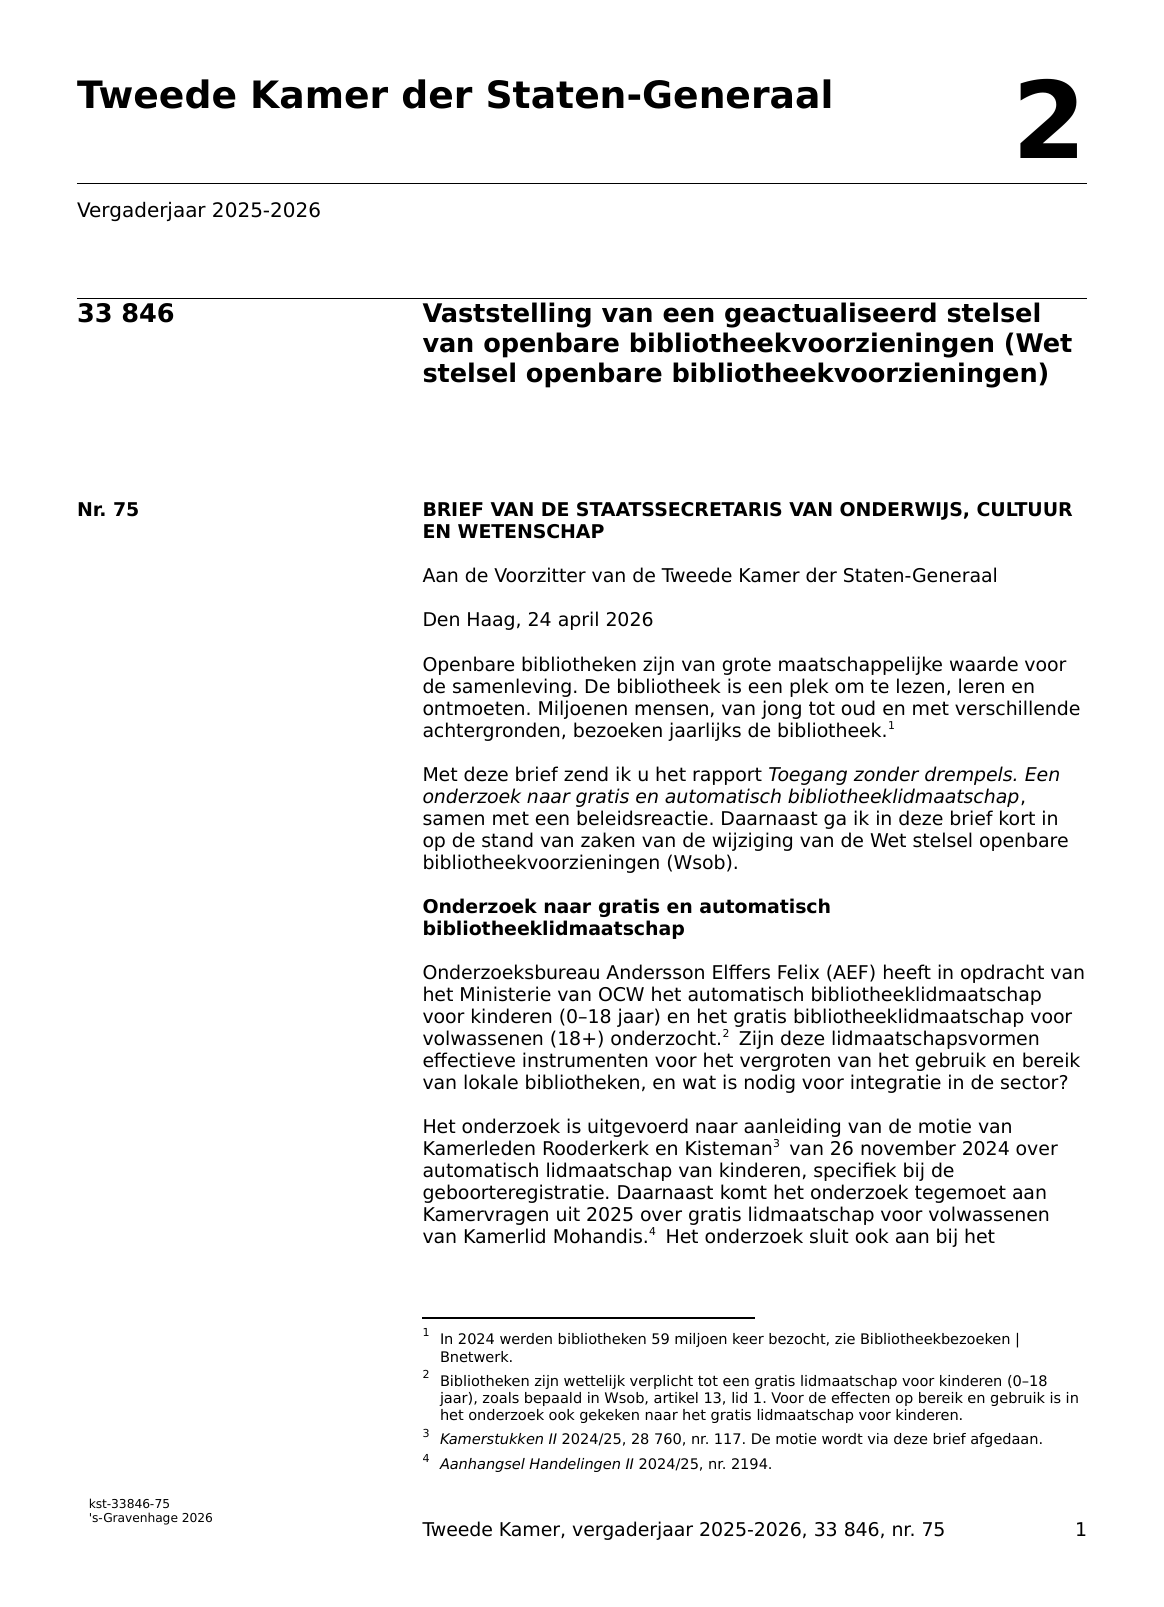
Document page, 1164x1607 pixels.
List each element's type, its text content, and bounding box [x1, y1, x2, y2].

text 's-Gravenhage 2026 [88, 1511, 323, 1525]
subtitle 33 846 Vaststelling van een geactualiseerd stelsel van openbare bibliotheekvoorzieningen (Wet stelsel openbare bibliotheekvoorzieningen) [77, 299, 1087, 388]
text kst-33846-75 [88, 1497, 323, 1511]
text Aanhangsel Handelingen II 2024/25, nr. 2194. [422, 1452, 1087, 1474]
text Aan de Voorzitter van de Tweede Kamer der Staten-Generaal [422, 565, 1087, 587]
text Onderzoeksbureau Andersson Elffers Felix (AEF) heeft in opdracht van het Ministerie van OCW het automatisch bibliotheeklidmaatschap voor kinderen (0–18 jaar) en het gratis bibliotheeklidmaatschap voor volwassenen (18+) onderzocht. Zijn deze lidmaatschapsvormen effectieve instrumenten voor het vergroten van het gebruik en bereik van lokale bibliotheken, en wat is nodig voor integratie in de sector? [422, 962, 1087, 1094]
text In 2024 werden bibliotheken 59 miljoen keer bezocht, zie Bibliotheekbezoeken | Bnetwerk. [422, 1327, 1087, 1366]
text Den Haag, 24 april 2026 [422, 609, 1087, 631]
text Het onderzoek is uitgevoerd naar aanleiding van de motie van Kamerleden Rooderkerk en Kisteman van 26 november 2024 over automatisch lidmaatschap van kinderen, specifiek bij de geboorteregistratie. Daarnaast komt het onderzoek tegemoet aan Kamervragen uit 2025 over gratis lidmaatschap voor volwassenen van Kamerlid Mohandis. Het onderzoek sluit ook aan bij het [422, 1116, 1087, 1248]
table_cell Vergaderjaar 2025-2026 [77, 184, 1087, 298]
text Kamerstukken II 2024/25, 28 760, nr. 117. De motie wordt via deze brief afgedaan. [422, 1427, 1087, 1449]
text Met deze brief zend ik u het rapport Toegang zonder drempels. Een onderzoek naar gratis en automatisch bibliotheeklidmaatschap, samen met een beleidsreactie. Daarnaast ga ik in deze brief kort in op de stand van zaken van de wijziging van de Wet stelsel openbare bibliotheekvoorzieningen (Wsob). [422, 764, 1087, 873]
text Openbare bibliotheken zijn van grote maatschappelijke waarde voor de samenleving. De bibliotheek is een plek om te lezen, leren en ontmoeten. Miljoenen mensen, van jong tot oud en met verschillende achtergronden, bezoeken jaarlijks de bibliotheek. [422, 653, 1087, 741]
text Bibliotheken zijn wettelijk verplicht tot een gratis lidmaatschap voor kinderen (0–18 jaar), zoals bepaald in Wsob, artikel 13, lid 1. Voor de effecten op bereik en gebruik is in het onderzoek ook gekeken naar het gratis lidmaatschap voor kinderen. [422, 1368, 1087, 1424]
subtitle Nr. 75 BRIEF VAN DE STAATSSECRETARIS VAN ONDERWIJS, CULTUUR EN WETENSCHAP [77, 499, 1087, 543]
table_header 2 [886, 59, 1087, 183]
table_header Tweede Kamer der Staten-Generaal [77, 59, 886, 183]
subtitle Onderzoek naar gratis en automatisch bibliotheeklidmaatschap [422, 896, 1087, 940]
